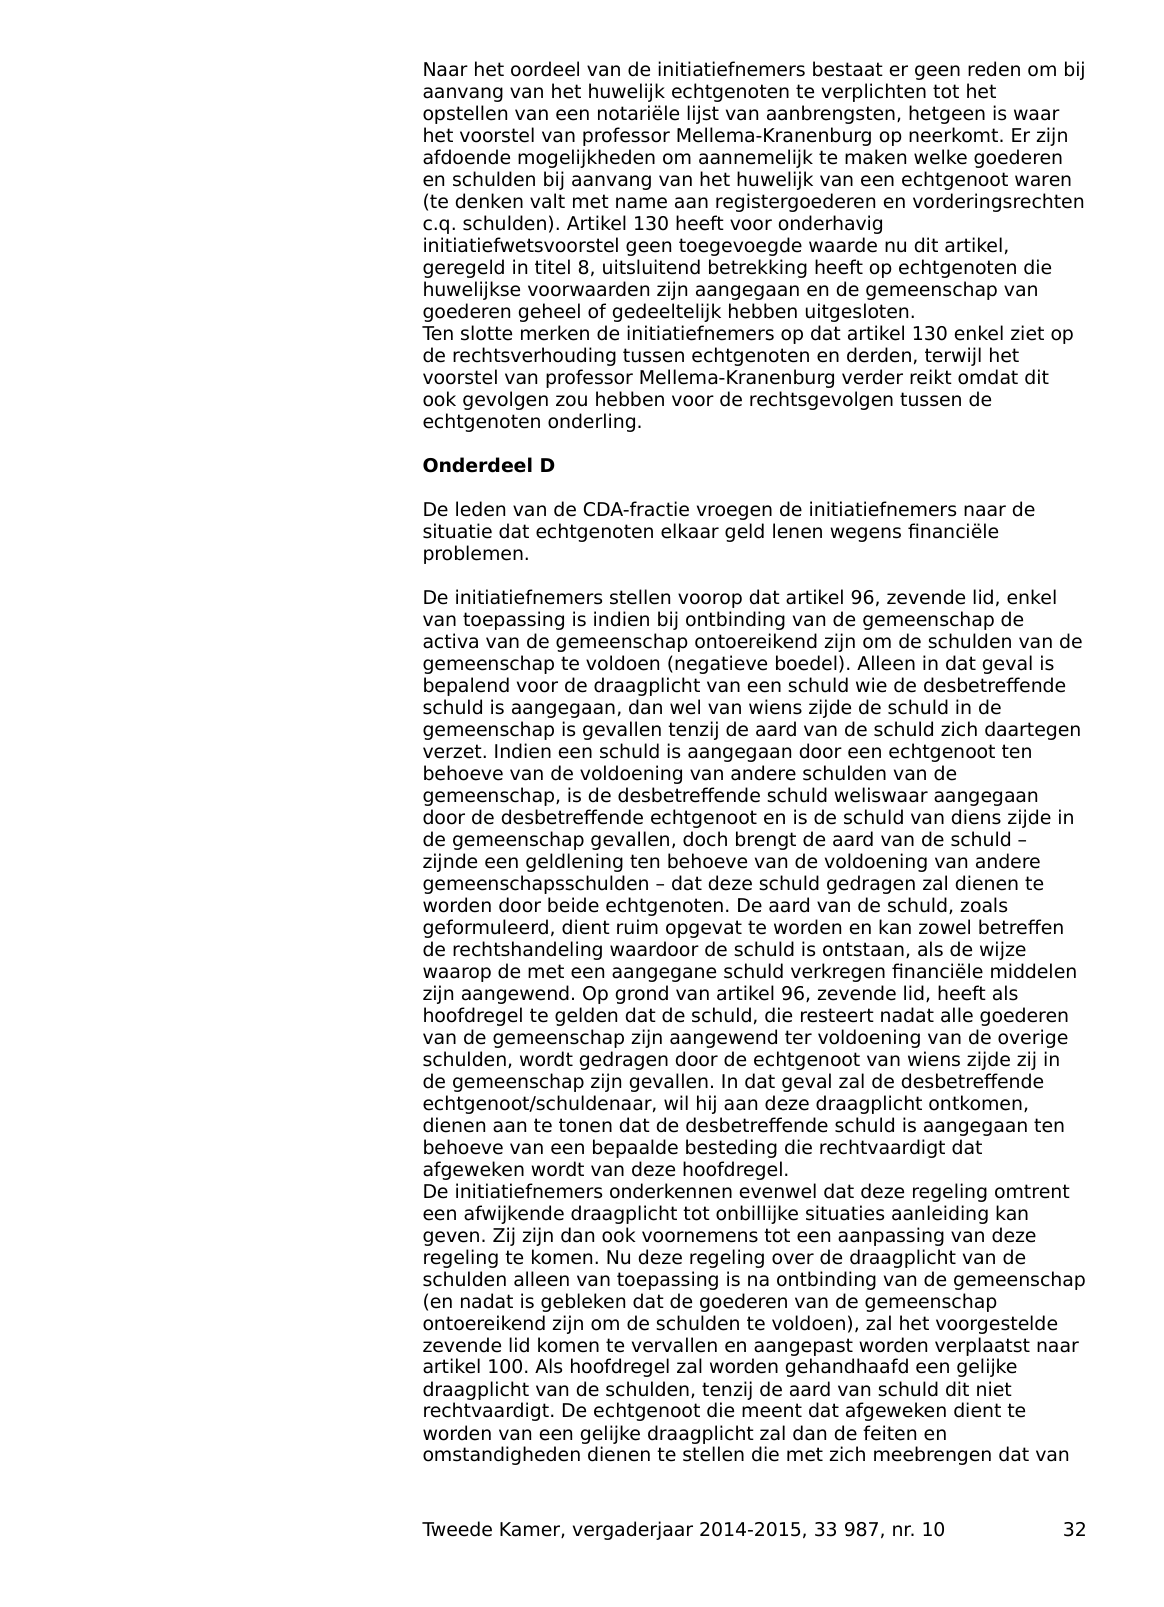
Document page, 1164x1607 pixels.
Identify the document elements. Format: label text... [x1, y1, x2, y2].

text De initiatiefnemers stellen voorop dat artikel 96, zevende lid, enkel van toepassing is indien bij ontbinding van de gemeenschap de activa van de gemeenschap ontoereikend zijn om de schulden van de gemeenschap te voldoen (negatieve boedel). Alleen in dat geval is bepalend voor de draagplicht van een schuld wie de desbetreffende schuld is aangegaan, dan wel van wiens zijde de schuld in de gemeenschap is gevallen tenzij de aard van de schuld zich daartegen verzet. Indien een schuld is aangegaan door een echtgenoot ten behoeve van de voldoening van andere schulden van de gemeenschap, is de desbetreffende schuld weliswaar aangegaan door de desbetreffende echtgenoot en is de schuld van diens zijde in de gemeenschap gevallen, doch brengt de aard van de schuld – zijnde een geldlening ten behoeve van de voldoening van andere gemeenschapsschulden – dat deze schuld gedragen zal dienen te worden door beide echtgenoten. De aard van de schuld, zoals geformuleerd, dient ruim opgevat te worden en kan zowel betreffen de rechtshandeling waardoor de schuld is ontstaan, als de wijze waarop de met een aangegane schuld verkregen financiële middelen zijn aangewend. Op grond van artikel 96, zevende lid, heeft als hoofdregel te gelden dat de schuld, die resteert nadat alle goederen van de gemeenschap zijn aangewend ter voldoening van de overige schulden, wordt gedragen door de echtgenoot van wiens zijde zij in de gemeenschap zijn gevallen. In dat geval zal de desbetreffende echtgenoot/schuldenaar, wil hij aan deze draagplicht ontkomen, dienen aan te tonen dat de desbetreffende schuld is aangegaan ten behoeve van een bepaalde besteding die rechtvaardigt dat afgeweken wordt van deze hoofdregel. [422, 587, 1087, 1181]
text De leden van de CDA-fractie vroegen de initiatiefnemers naar de situatie dat echtgenoten elkaar geld lenen wegens financiële problemen. [422, 499, 1087, 565]
subtitle Onderdeel D [422, 455, 1087, 477]
text Ten slotte merken de initiatiefnemers op dat artikel 130 enkel ziet op de rechtsverhouding tussen echtgenoten en derden, terwijl het voorstel van professor Mellema-Kranenburg verder reikt omdat dit ook gevolgen zou hebben voor de rechtsgevolgen tussen de echtgenoten onderling. [422, 323, 1087, 433]
text De initiatiefnemers onderkennen evenwel dat deze regeling omtrent een afwijkende draagplicht tot onbillijke situaties aanleiding kan geven. Zij zijn dan ook voornemens tot een aanpassing van deze regeling te komen. Nu deze regeling over de draagplicht van de schulden alleen van toepassing is na ontbinding van de gemeenschap (en nadat is gebleken dat de goederen van de gemeenschap ontoereikend zijn om de schulden te voldoen), zal het voorgestelde zevende lid komen te vervallen en aangepast worden verplaatst naar artikel 100. Als hoofdregel zal worden gehandhaafd een gelijke draagplicht van de schulden, tenzij de aard van schuld dit niet rechtvaardigt. De echtgenoot die meent dat afgeweken dient te worden van een gelijke draagplicht zal dan de feiten en omstandigheden dienen te stellen die met zich meebrengen dat van [422, 1181, 1087, 1466]
text Naar het oordeel van de initiatiefnemers bestaat er geen reden om bij aanvang van het huwelijk echtgenoten te verplichten tot het opstellen van een notariële lijst van aanbrengsten, hetgeen is waar het voorstel van professor Mellema-Kranenburg op neerkomt. Er zijn afdoende mogelijkheden om aannemelijk te maken welke goederen en schulden bij aanvang van het huwelijk van een echtgenoot waren (te denken valt met name aan registergoederen en vorderingsrechten c.q. schulden). Artikel 130 heeft voor onderhavig initiatiefwetsvoorstel geen toegevoegde waarde nu dit artikel, geregeld in titel 8, uitsluitend betrekking heeft op echtgenoten die huwelijkse voorwaarden zijn aangegaan en de gemeenschap van goederen geheel of gedeeltelijk hebben uitgesloten. [422, 59, 1087, 323]
